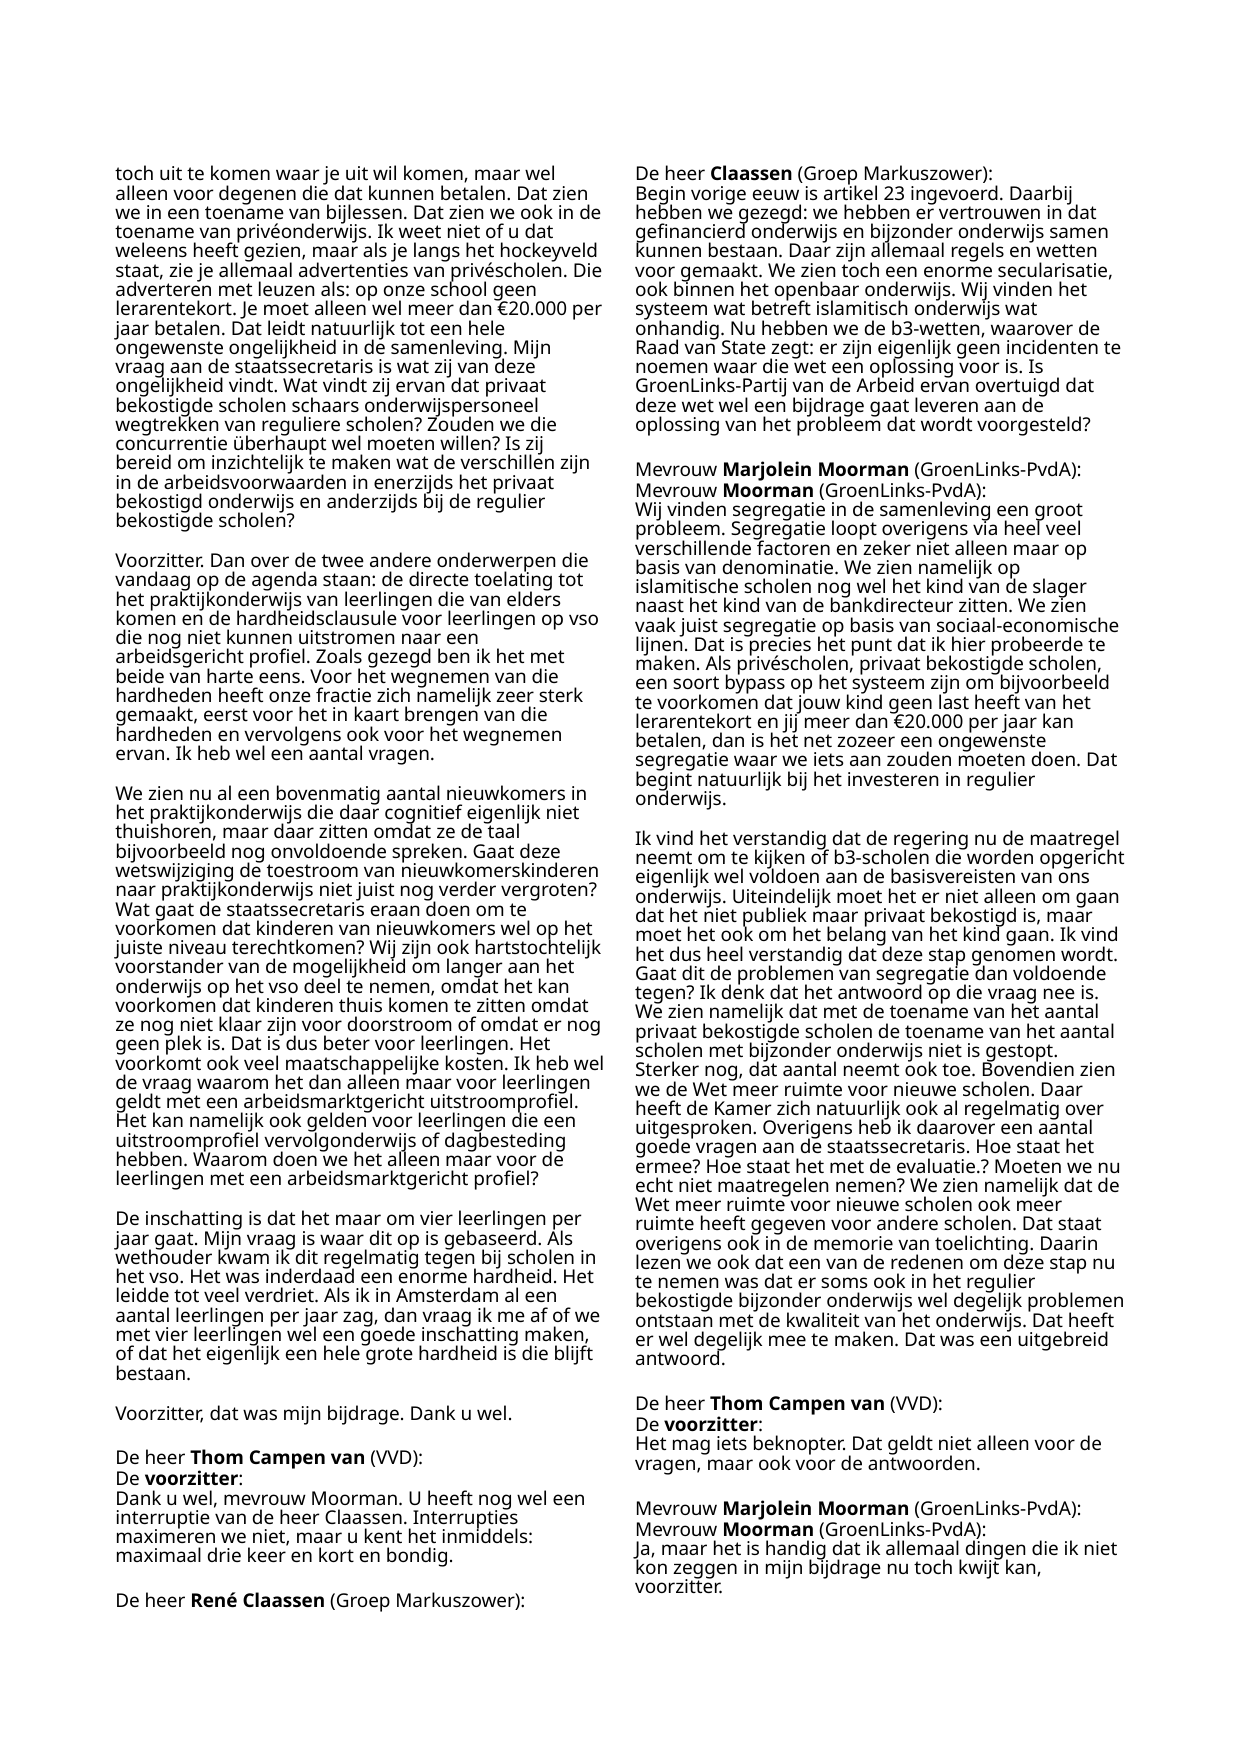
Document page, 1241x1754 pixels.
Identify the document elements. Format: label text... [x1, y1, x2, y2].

text Dank u wel, mevrouw Moorman. U heeft nog wel een interruptie van de heer Claassen. Interrupties maximeren we niet, maar u kent het inmiddels: maximaal drie keer en kort en bondig. [115, 1489, 605, 1567]
text toch uit te komen waar je uit wil komen, maar wel alleen voor degenen die dat kunnen betalen. Dat zien we in een toename van bijlessen. Dat zien we ook in de toename van privéonderwijs. Ik weet niet of u dat weleens heeft gezien, maar als je langs het hockeyveld staat, zie je allemaal advertenties van privéscholen. Die adverteren met leuzen als: op onze school geen lerarentekort. Je moet alleen wel meer dan €20.000 per jaar betalen. Dat leidt natuurlijk tot een hele ongewenste ongelijkheid in de samenleving. Mijn vraag aan de staatssecretaris is wat zij van deze ongelijkheid vindt. Wat vindt zij ervan dat privaat bekostigde scholen schaars onderwijspersoneel wegtrekken van reguliere scholen? Zouden we die concurrentie überhaupt wel moeten willen? Is zij bereid om inzichtelijk te maken wat de verschillen zijn in de arbeidsvoorwaarden in enerzijds het privaat bekostigd onderwijs en anderzijds bij de regulier bekostigde scholen? [115, 165, 605, 531]
text De heer René Claassen (Groep Markuszower): [115, 1587, 605, 1613]
text De voorzitter: [635, 1416, 1125, 1435]
text Ik vind het verstandig dat de regering nu de maatregel neemt om te kijken of b3-scholen die worden opgericht eigenlijk wel voldoen aan de basisvereisten van ons onderwijs. Uiteindelijk moet het er niet alleen om gaan dat het niet publiek maar privaat bekostigd is, maar moet het ook om het belang van het kind gaan. Ik vind het dus heel verstandig dat deze stap genomen wordt. Gaat dit de problemen van segregatie dan voldoende tegen? Ik denk dat het antwoord op die vraag nee is. We zien namelijk dat met de toename van het aantal privaat bekostigde scholen de toename van het aantal scholen met bijzonder onderwijs niet is gestopt. Sterker nog, dat aantal neemt ook toe. Bovendien zien we de Wet meer ruimte voor nieuwe scholen. Daar heeft de Kamer zich natuurlijk ook al regelmatig over uitgesproken. Overigens heb ik daarover een aantal goede vragen aan de staatssecretaris. Hoe staat het ermee? Hoe staat het met de evaluatie.? Moeten we nu echt niet maatregelen nemen? We zien namelijk dat de Wet meer ruimte voor nieuwe scholen ook meer ruimte heeft gegeven voor andere scholen. Dat staat overigens ook in de memorie van toelichting. Daarin lezen we ook dat een van de redenen om deze stap nu te nemen was dat er soms ook in het regulier bekostigde bijzonder onderwijs wel degelijk problemen ontstaan met de kwaliteit van het onderwijs. Dat heeft er wel degelijk mee te maken. Dat was een uitgebreid antwoord. [635, 830, 1125, 1369]
text Mevrouw Moorman (GroenLinks-PvdA): [635, 1521, 1125, 1540]
text Voorzitter, dat was mijn bijdrage. Dank u wel. [115, 1404, 605, 1424]
text Het mag iets beknopter. Dat geldt niet alleen voor de vragen, maar ook voor de antwoorden. [635, 1435, 1125, 1474]
text De inschatting is dat het maar om vier leerlingen per jaar gaat. Mijn vraag is waar dit op is gebaseerd. Als wethouder kwam ik dit regelmatig tegen bij scholen in het vso. Het was inderdaad een enorme hardheid. Het leidde tot veel verdriet. Als ik in Amsterdam al een aantal leerlingen per jaar zag, dan vraag ik me af of we met vier leerlingen wel een goede inschatting maken, of dat het eigenlijk een hele grote hardheid is die blijft bestaan. [115, 1210, 605, 1384]
text De heer Thom Campen van (VVD): [115, 1444, 605, 1470]
text Mevrouw Marjolein Moorman (GroenLinks-PvdA): [635, 1495, 1125, 1521]
text Begin vorige eeuw is artikel 23 ingevoerd. Daarbij hebben we gezegd: we hebben er vertrouwen in dat gefinancierd onderwijs en bijzonder onderwijs samen kunnen bestaan. Daar zijn allemaal regels en wetten voor gemaakt. We zien toch een enorme secularisatie, ook binnen het openbaar onderwijs. Wij vinden het systeem wat betreft islamitisch onderwijs wat onhandig. Nu hebben we de b3-wetten, waarover de Raad van State zegt: er zijn eigenlijk geen incidenten te noemen waar die wet een oplossing voor is. Is GroenLinks-Partij van de Arbeid ervan overtuigd dat deze wet wel een bijdrage gaat leveren aan de oplossing van het probleem dat wordt voorgesteld? [635, 184, 1125, 435]
text De heer Thom Campen van (VVD): [635, 1390, 1125, 1416]
text De heer Claassen (Groep Markuszower): [635, 165, 1125, 184]
text Mevrouw Moorman (GroenLinks-PvdA): [635, 482, 1125, 501]
text De voorzitter: [115, 1470, 605, 1489]
text Voorzitter. Dan over de twee andere onderwerpen die vandaag op de agenda staan: de directe toelating tot het praktijkonderwijs van leerlingen die van elders komen en de hardheidsclausule voor leerlingen op vso die nog niet kunnen uitstromen naar een arbeidsgericht profiel. Zoals gezegd ben ik het met beide van harte eens. Voor het wegnemen van die hardheden heeft onze fractie zich namelijk zeer sterk gemaakt, eerst voor het in kaart brengen van die hardheden en vervolgens ook voor het wegnemen ervan. Ik heb wel een aantal vragen. [115, 552, 605, 764]
text Wij vinden segregatie in de samenleving een groot probleem. Segregatie loopt overigens via heel veel verschillende factoren en zeker niet alleen maar op basis van denominatie. We zien namelijk op islamitische scholen nog wel het kind van de slager naast het kind van de bankdirecteur zitten. We zien vaak juist segregatie op basis van sociaal-economische lijnen. Dat is precies het punt dat ik hier probeerde te maken. Als privéscholen, privaat bekostigde scholen, een soort bypass op het systeem zijn om bijvoorbeeld te voorkomen dat jouw kind geen last heeft van het lerarentekort en jij meer dan €20.000 per jaar kan betalen, dan is het net zozeer een ongewenste segregatie waar we iets aan zouden moeten doen. Dat begint natuurlijk bij het investeren in regulier onderwijs. [635, 501, 1125, 809]
text Ja, maar het is handig dat ik allemaal dingen die ik niet kon zeggen in mijn bijdrage nu toch kwijt kan, voorzitter. [635, 1540, 1125, 1598]
text We zien nu al een bovenmatig aantal nieuwkomers in het praktijkonderwijs die daar cognitief eigenlijk niet thuishoren, maar daar zitten omdat ze de taal bijvoorbeeld nog onvoldoende spreken. Gaat deze wetswijziging de toestroom van nieuwkomerskinderen naar praktijkonderwijs niet juist nog verder vergroten? Wat gaat de staatssecretaris eraan doen om te voorkomen dat kinderen van nieuwkomers wel op het juiste niveau terechtkomen? Wij zijn ook hartstochtelijk voorstander van de mogelijkheid om langer aan het onderwijs op het vso deel te nemen, omdat het kan voorkomen dat kinderen thuis komen te zitten omdat ze nog niet klaar zijn voor doorstroom of omdat er nog geen plek is. Dat is dus beter voor leerlingen. Het voorkomt ook veel maatschappelijke kosten. Ik heb wel de vraag waarom het dan alleen maar voor leerlingen geldt met een arbeidsmarktgericht uitstroomprofiel. Het kan namelijk ook gelden voor leerlingen die een uitstroomprofiel vervolgonderwijs of dagbesteding hebben. Waarom doen we het alleen maar voor de leerlingen met een arbeidsmarktgericht profiel? [115, 785, 605, 1189]
text Mevrouw Marjolein Moorman (GroenLinks-PvdA): [635, 456, 1125, 482]
